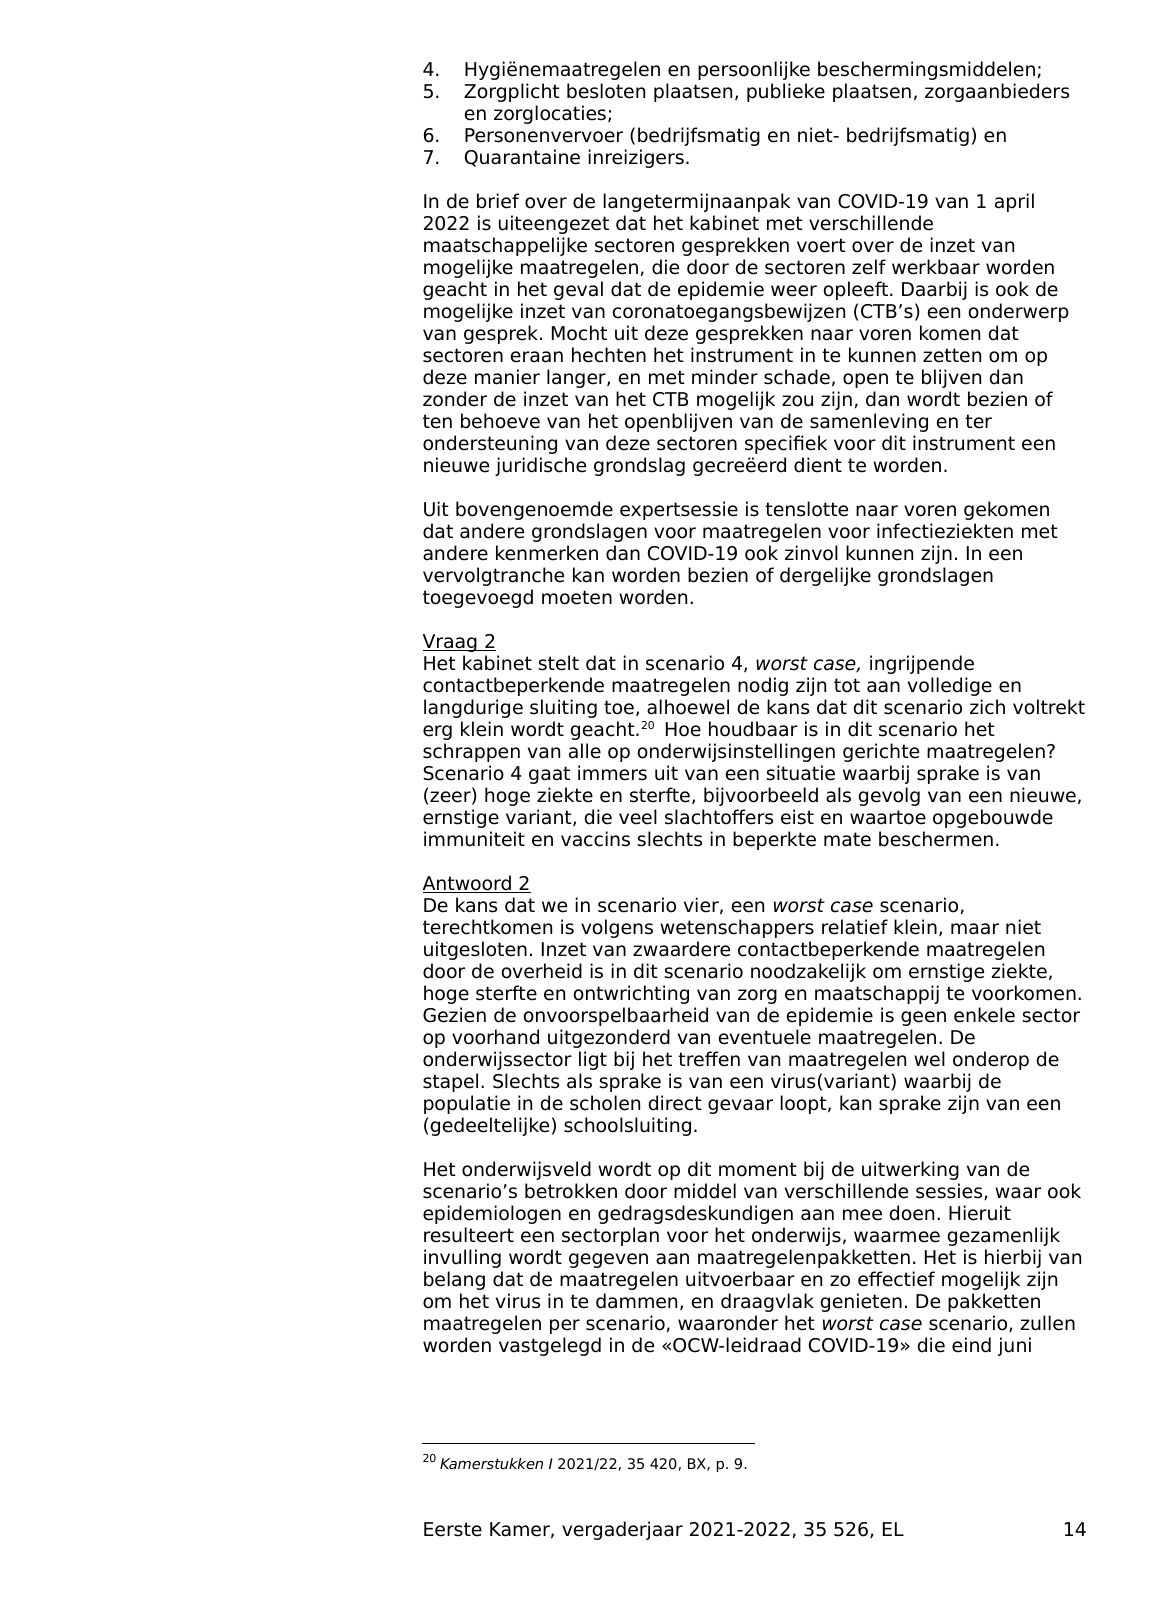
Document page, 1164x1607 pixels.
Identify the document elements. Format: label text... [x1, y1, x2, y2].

text 5. Zorgplicht besloten plaatsen, publieke plaatsen, zorgaanbieders en zorglocaties; [422, 81, 1087, 125]
text Het onderwijsveld wordt op dit moment bij de uitwerking van de scenario’s betrokken door middel van verschillende sessies, waar ook epidemiologen en gedragsdeskundigen aan mee doen. Hieruit resulteert een sectorplan voor het onderwijs, waarmee gezamenlijk invulling wordt gegeven aan maatregelenpakketten. Het is hierbij van belang dat de maatregelen uitvoerbaar en zo effectief mogelijk zijn om het virus in te dammen, en draagvlak genieten. De pakketten maatregelen per scenario, waaronder het worst case scenario, zullen worden vastgelegd in de «OCW-leidraad COVID-19» die eind juni [422, 1159, 1087, 1357]
text 7. Quarantaine inreizigers. [422, 147, 1087, 169]
text In de brief over de langetermijnaanpak van COVID-19 van 1 april 2022 is uiteengezet dat het kabinet met verschillende maatschappelijke sectoren gesprekken voert over de inzet van mogelijke maatregelen, die door de sectoren zelf werkbaar worden geacht in het geval dat de epidemie weer opleeft. Daarbij is ook de mogelijke inzet van coronatoegangsbewijzen (CTB’s) een onderwerp van gesprek. Mocht uit deze gesprekken naar voren komen dat sectoren eraan hechten het instrument in te kunnen zetten om op deze manier langer, en met minder schade, open te blijven dan zonder de inzet van het CTB mogelijk zou zijn, dan wordt bezien of ten behoeve van het openblijven van de samenleving en ter ondersteuning van deze sectoren specifiek voor dit instrument een nieuwe juridische grondslag gecreëerd dient te worden. [422, 191, 1087, 477]
text Het kabinet stelt dat in scenario 4, worst case, ingrijpende contactbeperkende maatregelen nodig zijn tot aan volledige en langdurige sluiting toe, alhoewel de kans dat dit scenario zich voltrekt erg klein wordt geacht. Hoe houdbaar is in dit scenario het schrappen van alle op onderwijsinstellingen gerichte maatregelen? Scenario 4 gaat immers uit van een situatie waarbij sprake is van (zeer) hoge ziekte en sterfte, bijvoorbeeld als gevolg van een nieuwe, ernstige variant, die veel slachtoffers eist en waartoe opgebouwde immuniteit en vaccins slechts in beperkte mate beschermen. [422, 653, 1087, 851]
text Antwoord 2 [422, 873, 1087, 895]
text 4. Hygiënemaatregelen en persoonlijke beschermingsmiddelen; [422, 59, 1087, 81]
text Kamerstukken I 2021/22, 35 420, BX, p. 9. [422, 1452, 1087, 1474]
text De kans dat we in scenario vier, een worst case scenario, terechtkomen is volgens wetenschappers relatief klein, maar niet uitgesloten. Inzet van zwaardere contactbeperkende maatregelen door de overheid is in dit scenario noodzakelijk om ernstige ziekte, hoge sterfte en ontwrichting van zorg en maatschappij te voorkomen. Gezien de onvoorspelbaarheid van de epidemie is geen enkele sector op voorhand uitgezonderd van eventuele maatregelen. De onderwijssector ligt bij het treffen van maatregelen wel onderop de stapel. Slechts als sprake is van een virus(variant) waarbij de populatie in de scholen direct gevaar loopt, kan sprake zijn van een (gedeeltelijke) schoolsluiting. [422, 895, 1087, 1137]
text Vraag 2 [422, 631, 1087, 653]
text 6. Personenvervoer (bedrijfsmatig en niet- bedrijfsmatig) en [422, 125, 1087, 147]
text Uit bovengenoemde expertsessie is tenslotte naar voren gekomen dat andere grondslagen voor maatregelen voor infectieziekten met andere kenmerken dan COVID-19 ook zinvol kunnen zijn. In een vervolgtranche kan worden bezien of dergelijke grondslagen toegevoegd moeten worden. [422, 499, 1087, 609]
